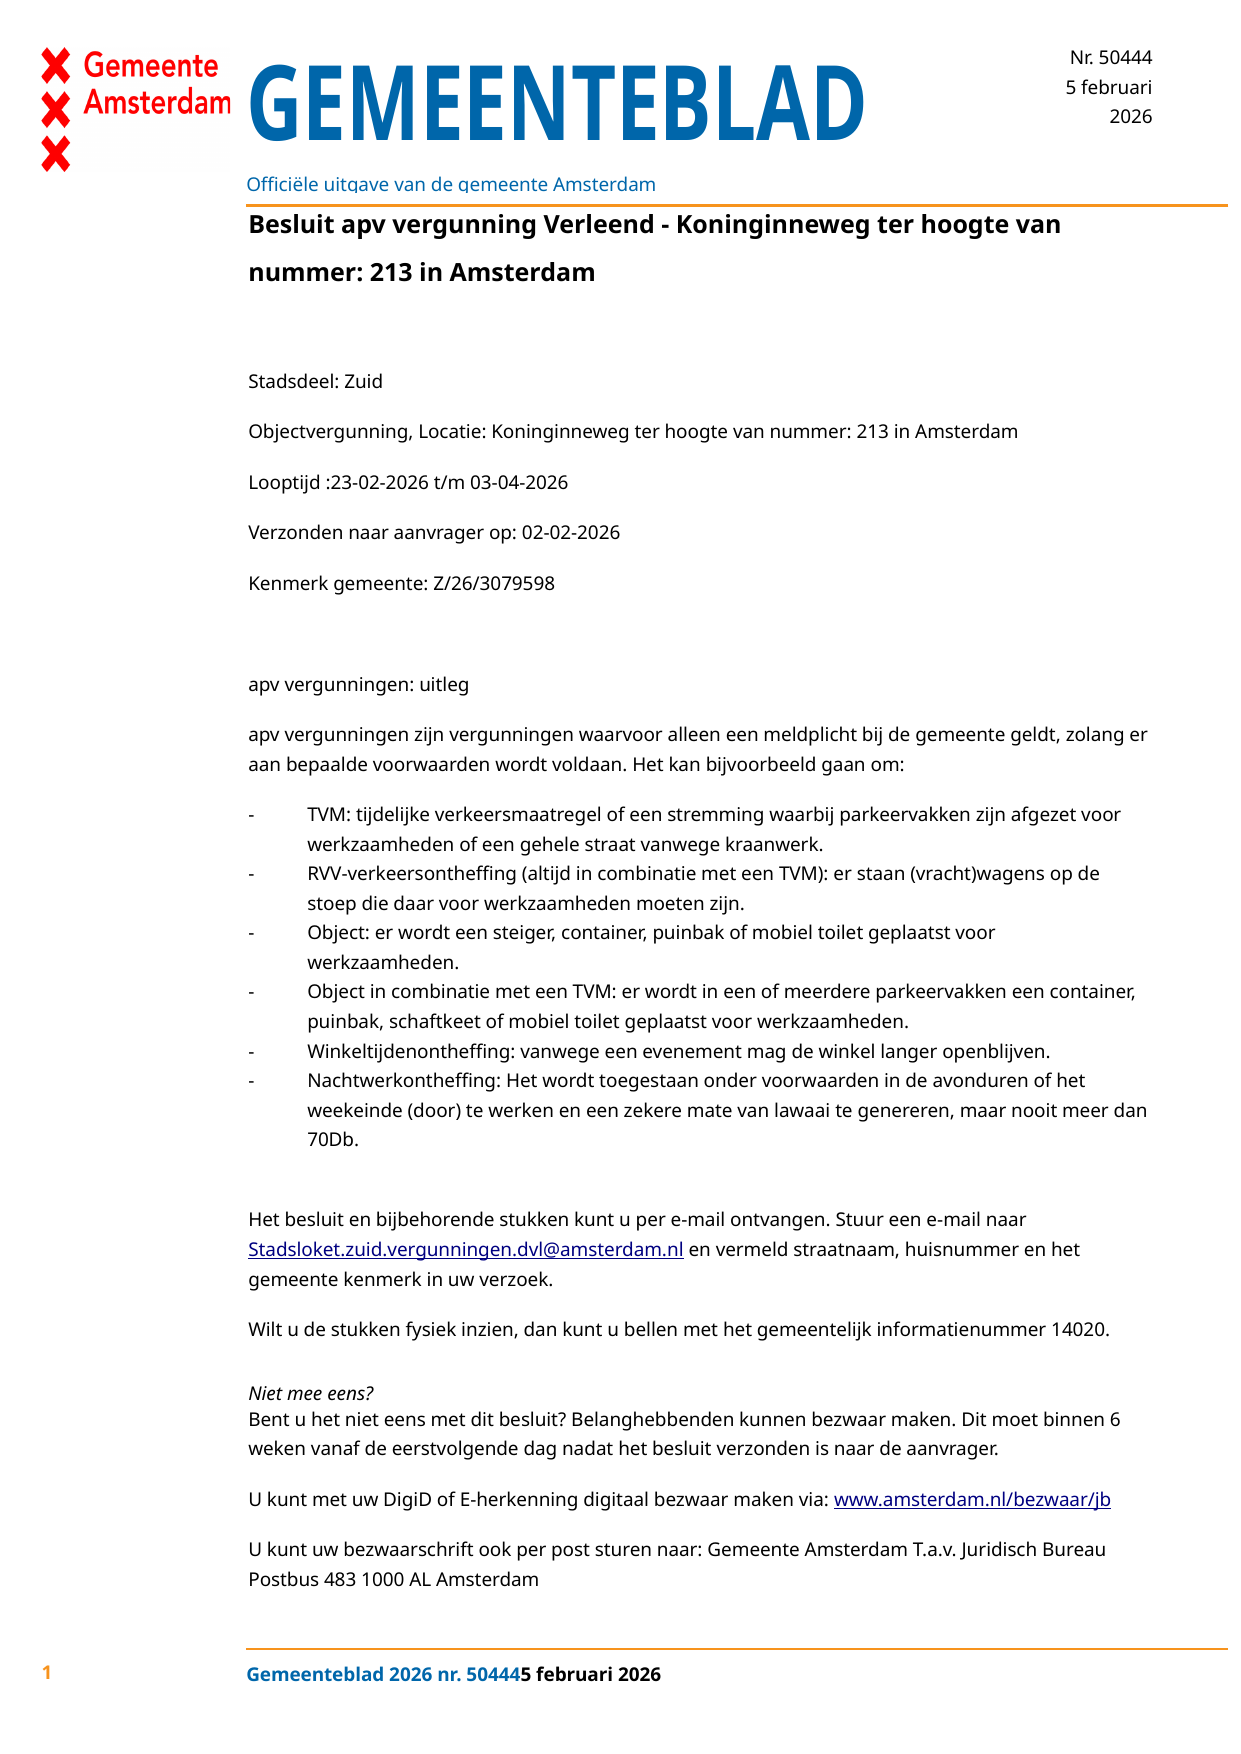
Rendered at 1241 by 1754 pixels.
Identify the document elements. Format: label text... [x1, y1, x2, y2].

text Niet mee eens? [248, 1380, 1152, 1406]
list TVM: tijdelijke verkeersmaatregel of een stremming waarbij parkeervakken zijn afgezet voor werkzaamheden of een gehele straat vanwege kraanwerk. [248, 801, 1152, 857]
text Het besluit en bijbehorende stukken kunt u per e-mail ontvangen. Stuur een e-mail naar Stadsloket.zuid.vergunningen.dvl@amsterdam.nl en vermeld straatnaam, huisnummer en het gemeente kenmerk in uw verzoek. [248, 1207, 1152, 1292]
text Verzonden naar aanvrager op: 02-02-2026 [248, 519, 1152, 545]
text Wilt u de stukken fysiek inzien, dan kunt u bellen met het gemeentelijk informatienummer 14020. [248, 1316, 1152, 1342]
list Object in combinatie met een TVM: er wordt in een of meerdere parkeervakken een container, puinbak, schaftkeet of mobiel toilet geplaatst voor werkzaamheden. [248, 979, 1152, 1034]
text Stadsdeel: Zuid [248, 368, 1152, 394]
list Nachtwerkontheffing: Het wordt toegestaan onder voorwaarden in de avonduren of het weekeinde (door) te werken en een zekere mate van lawaai te genereren, maar nooit meer dan 70Db. [248, 1067, 1152, 1152]
list Object: er wordt een steiger, container, puinbak of mobiel toilet geplaatst voor werkzaamheden. [248, 919, 1152, 975]
text apv vergunningen: uitleg [248, 671, 1152, 697]
text apv vergunningen zijn vergunningen waarvoor alleen een meldplicht bij de gemeente geldt, zolang er aan bepaalde voorwaarden wordt voldaan. Het kan bijvoorbeeld gaan om: [248, 721, 1152, 777]
picture [41, 47, 231, 172]
text U kunt met uw DigiD of E-herkenning digitaal bezwaar maken via: www.amsterdam.nl/bezwaar/jb [248, 1486, 1152, 1512]
text Kenmerk gemeente: Z/26/3079598 [248, 570, 1152, 596]
text Objectvergunning, Locatie: Koninginneweg ter hoogte van nummer: 213 in Amsterdam [248, 419, 1152, 444]
list RVV-verkeersontheffing (altijd in combinatie met een TVM): er staan (vracht)wagens op de stoep die daar voor werkzaamheden moeten zijn. [248, 860, 1152, 916]
text Bent u het niet eens met dit besluit? Belanghebbenden kunnen bezwaar maken. Dit moet binnen 6 weken vanaf de eerstvolgende dag nadat het besluit verzonden is naar de aanvrager. [248, 1406, 1152, 1461]
list Winkeltijdenontheffing: vanwege een evenement mag de winkel langer openblijven. [248, 1038, 1152, 1064]
text Besluit apv vergunning Verleend - Koninginneweg ter hoogte van nummer: 213 in Amsterdam [248, 207, 1152, 288]
text U kunt uw bezwaarschrift ook per post sturen naar: Gemeente Amsterdam T.a.v. Juridisch Bureau Postbus 483 1000 AL Amsterdam [248, 1536, 1152, 1592]
text Looptijd :23-02-2026 t/m 03-04-2026 [248, 469, 1152, 495]
